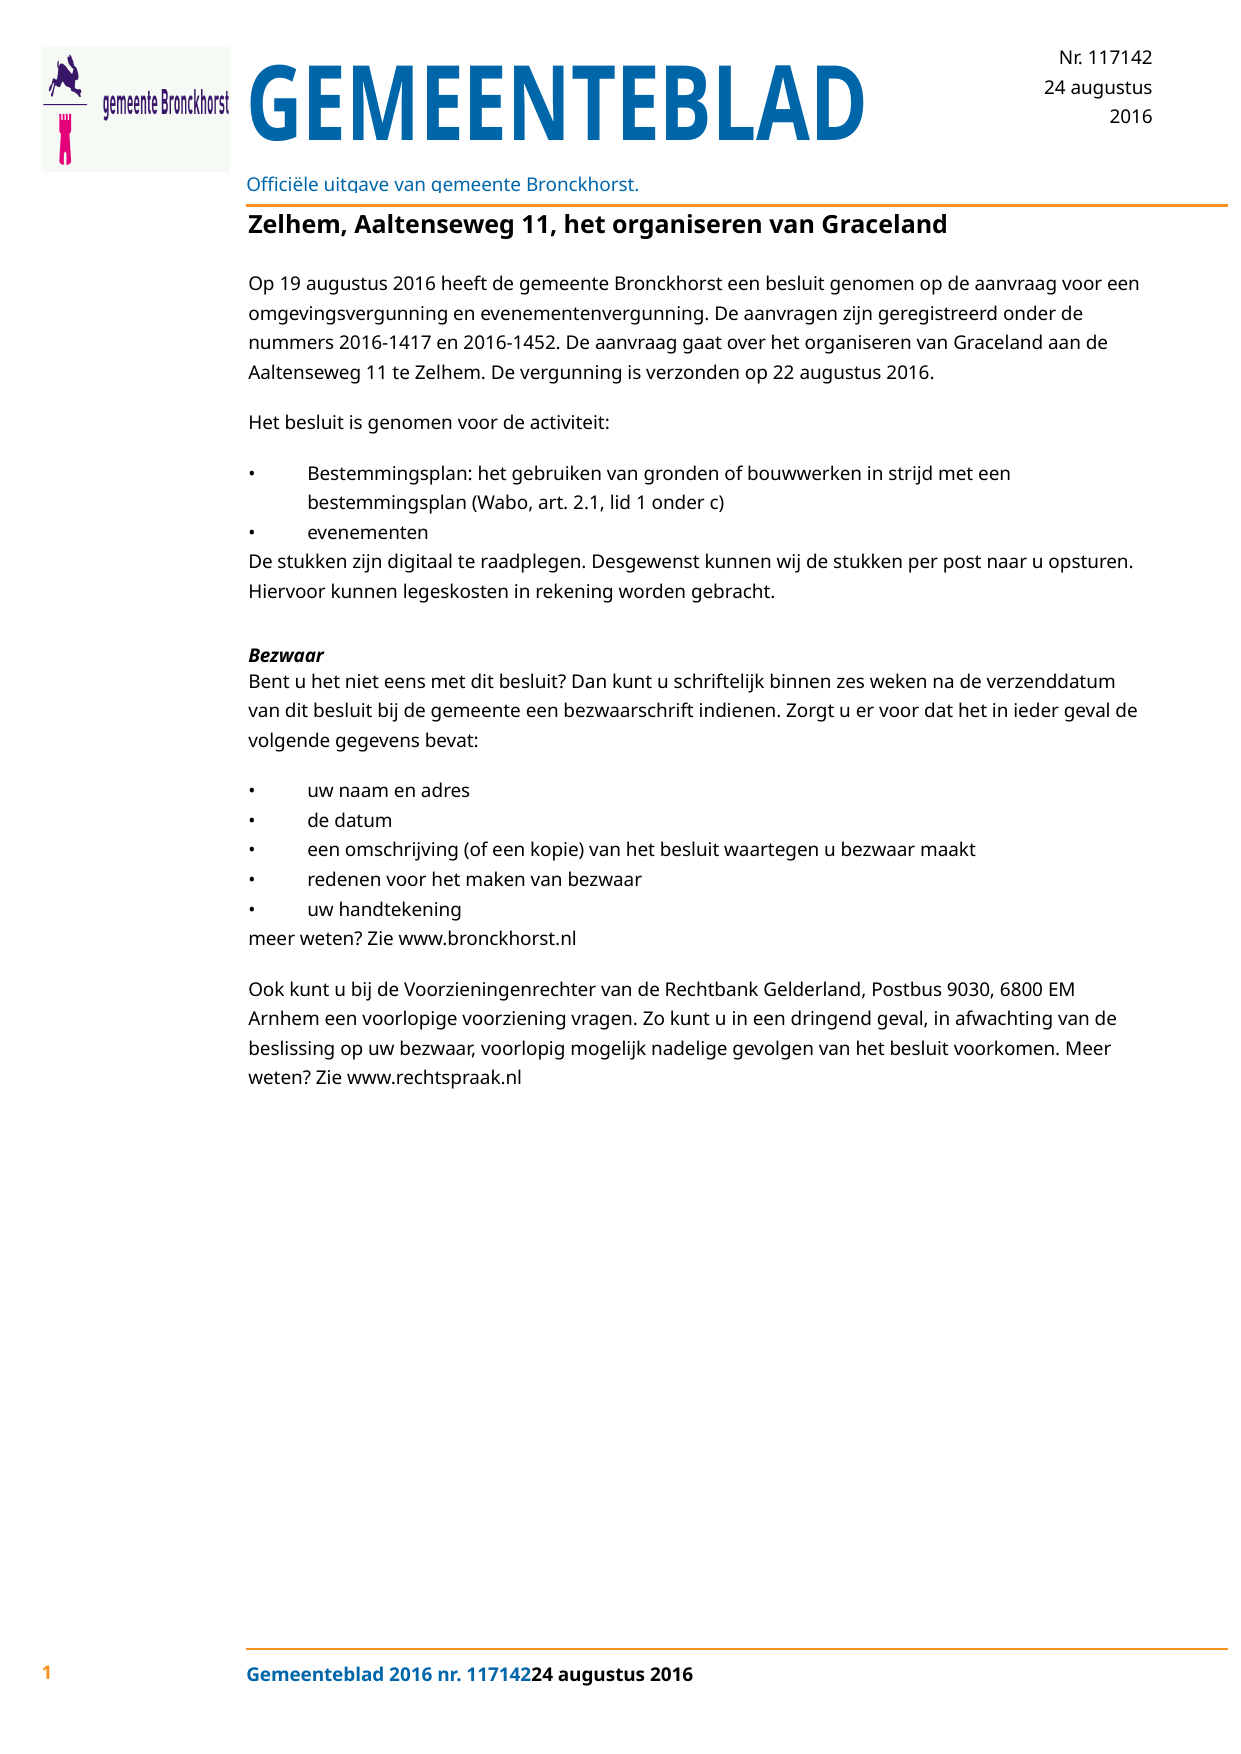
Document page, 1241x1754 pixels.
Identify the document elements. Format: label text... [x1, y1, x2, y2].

text De stukken zijn digitaal te raadplegen. Desgewenst kunnen wij de stukken per post naar u opsturen. Hiervoor kunnen legeskosten in rekening worden gebracht. [248, 549, 1152, 604]
list evenementen [248, 519, 1152, 545]
text Bezwaar [248, 642, 1152, 668]
list Bestemmingsplan: het gebruiken van gronden of bouwwerken in strijd met een bestemmingsplan (Wabo, art. 2.1, lid 1 onder c) [248, 460, 1152, 515]
text Het besluit is genomen voor de activiteit: [248, 409, 1152, 435]
text Ook kunt u bij de Voorzieningenrechter van de Rechtbank Gelderland, Postbus 9030, 6800 EM Arnhem een voorlopige voorziening vragen. Zo kunt u in een dringend geval, in afwachting van de beslissing op uw bezwaar, voorlopig mogelijk nadelige gevolgen van het besluit voorkomen. Meer weten? Zie www.rechtspraak.nl [248, 976, 1152, 1090]
list een omschrijving (of een kopie) van het besluit waartegen u bezwaar maakt [248, 837, 1152, 862]
text Bent u het niet eens met dit besluit? Dan kunt u schriftelijk binnen zes weken na de verzenddatum van dit besluit bij de gemeente een bezwaarschrift indienen. Zorgt u er voor dat het in ieder geval de volgende gegevens bevat: [248, 668, 1152, 753]
list de datum [248, 807, 1152, 833]
list uw handtekening [248, 896, 1152, 922]
list uw naam en adres [248, 777, 1152, 803]
text Zelhem, Aaltenseweg 11, het organiseren van Graceland [248, 207, 1152, 241]
text meer weten? Zie www.bronckhorst.nl [248, 925, 1152, 951]
text Op 19 augustus 2016 heeft de gemeente Bronckhorst een besluit genomen op de aanvraag voor een omgevingsvergunning en evenementenvergunning. De aanvragen zijn geregistreerd onder de nummers 2016-1417 en 2016-1452. De aanvraag gaat over het organiseren van Graceland aan de Aaltenseweg 11 te Zelhem. De vergunning is verzonden op 22 augustus 2016. [248, 270, 1152, 385]
list redenen voor het maken van bezwaar [248, 866, 1152, 892]
picture [41, 47, 231, 172]
